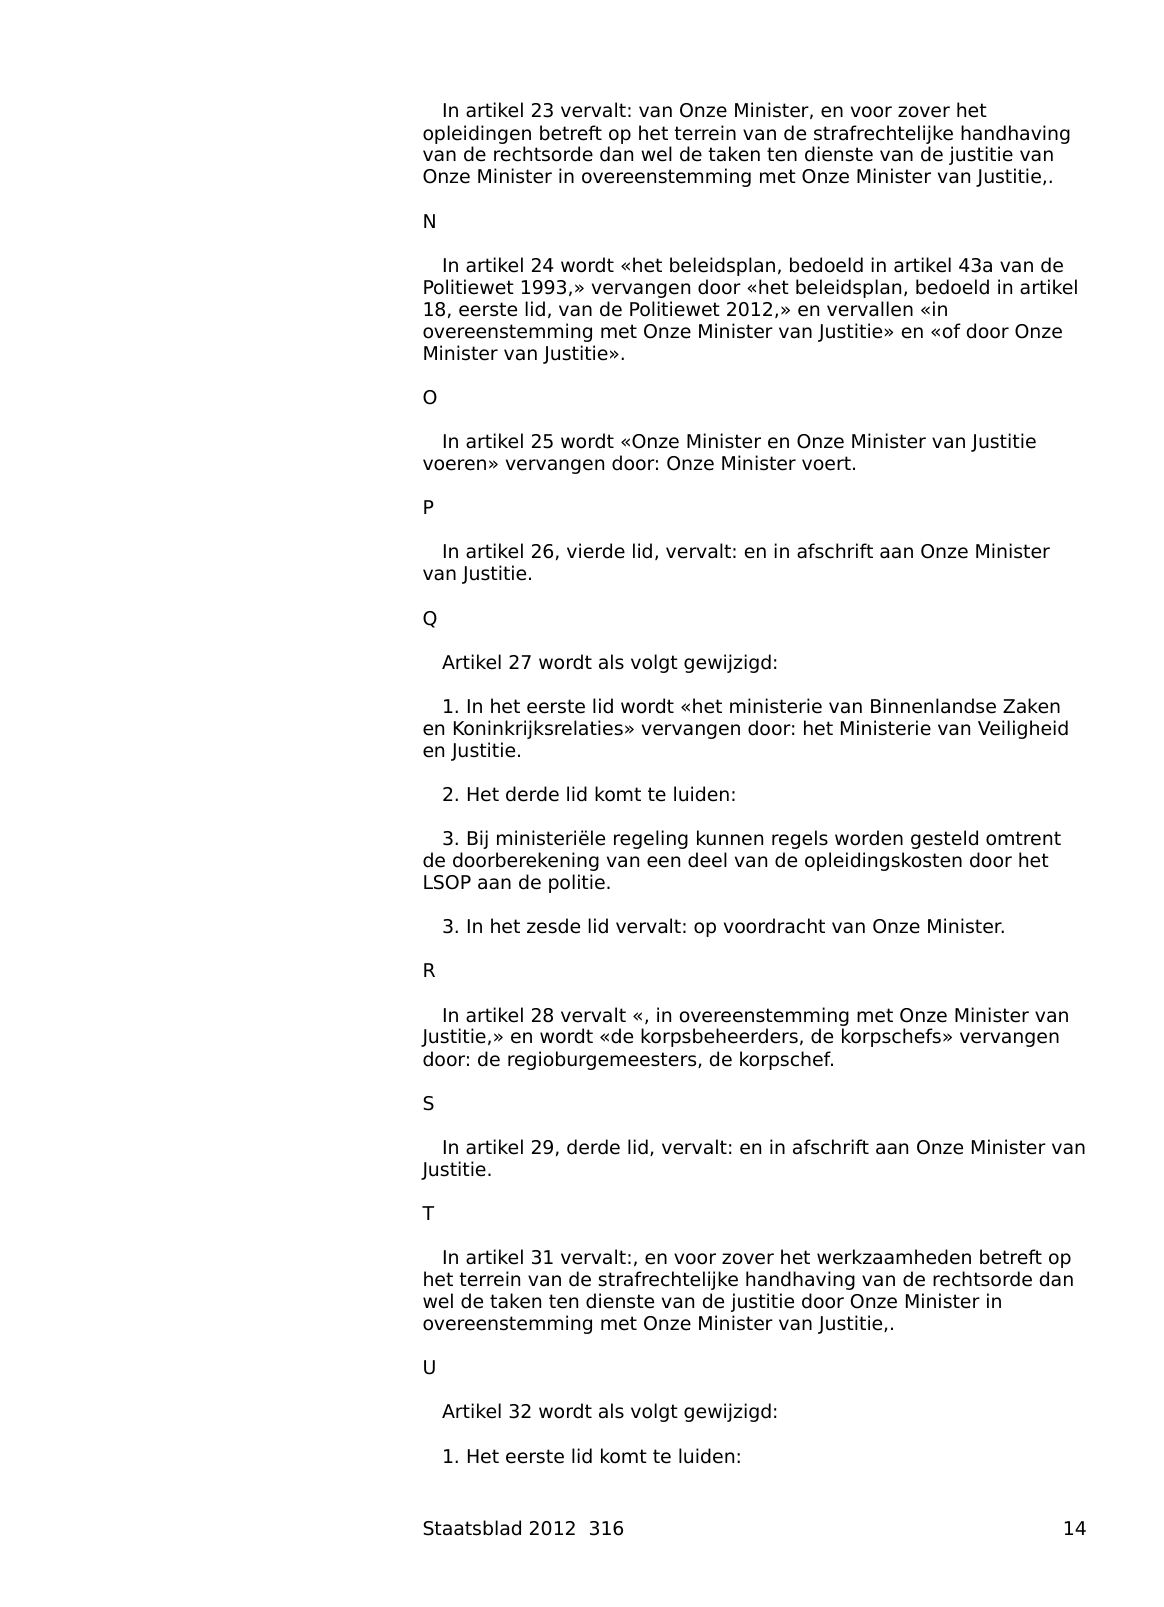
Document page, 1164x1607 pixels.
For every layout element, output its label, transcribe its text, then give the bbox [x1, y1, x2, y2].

text 1. In het eerste lid wordt «het ministerie van Binnenlandse Zaken en Koninkrijksrelaties» vervangen door: het Ministerie van Veiligheid en Justitie. [422, 696, 1087, 762]
text In artikel 29, derde lid, vervalt: en in afschrift aan Onze Minister van Justitie. [422, 1137, 1087, 1181]
text O [422, 387, 1087, 409]
text In artikel 25 wordt «Onze Minister en Onze Minister van Justitie voeren» vervangen door: Onze Minister voert. [422, 431, 1087, 475]
text P [422, 497, 1087, 519]
text R [422, 960, 1087, 982]
text In artikel 31 vervalt:, en voor zover het werkzaamheden betreft op het terrein van de strafrechtelijke handhaving van de rechtsorde dan wel de taken ten dienste van de justitie door Onze Minister in overeenstemming met Onze Minister van Justitie,. [422, 1247, 1087, 1335]
text N [422, 211, 1087, 232]
text S [422, 1093, 1087, 1114]
text U [422, 1357, 1087, 1379]
text 3. Bij ministeriële regeling kunnen regels worden gesteld omtrent de doorberekening van een deel van de opleidingskosten door het LSOP aan de politie. [422, 828, 1087, 894]
text In artikel 24 wordt «het beleidsplan, bedoeld in artikel 43a van de Politiewet 1993,» vervangen door «het beleidsplan, bedoeld in artikel 18, eerste lid, van de Politiewet 2012,» en vervallen «in overeenstemming met Onze Minister van Justitie» en «of door Onze Minister van Justitie». [422, 255, 1087, 364]
text 3. In het zesde lid vervalt: op voordracht van Onze Minister. [422, 916, 1087, 938]
text Artikel 27 wordt als volgt gewijzigd: [422, 652, 1087, 673]
text Artikel 32 wordt als volgt gewijzigd: [422, 1401, 1087, 1423]
text In artikel 28 vervalt «, in overeenstemming met Onze Minister van Justitie,» en wordt «de korpsbeheerders, de korpschefs» vervangen door: de regioburgemeesters, de korpschef. [422, 1004, 1087, 1070]
text In artikel 23 vervalt: van Onze Minister, en voor zover het opleidingen betreft op het terrein van de strafrechtelijke handhaving van de rechtsorde dan wel de taken ten dienste van de justitie van Onze Minister in overeenstemming met Onze Minister van Justitie,. [422, 100, 1087, 188]
text 2. Het derde lid komt te luiden: [422, 784, 1087, 806]
text 1. Het eerste lid komt te luiden: [422, 1446, 1087, 1467]
text T [422, 1203, 1087, 1225]
text Q [422, 607, 1087, 629]
text In artikel 26, vierde lid, vervalt: en in afschrift aan Onze Minister van Justitie. [422, 541, 1087, 585]
